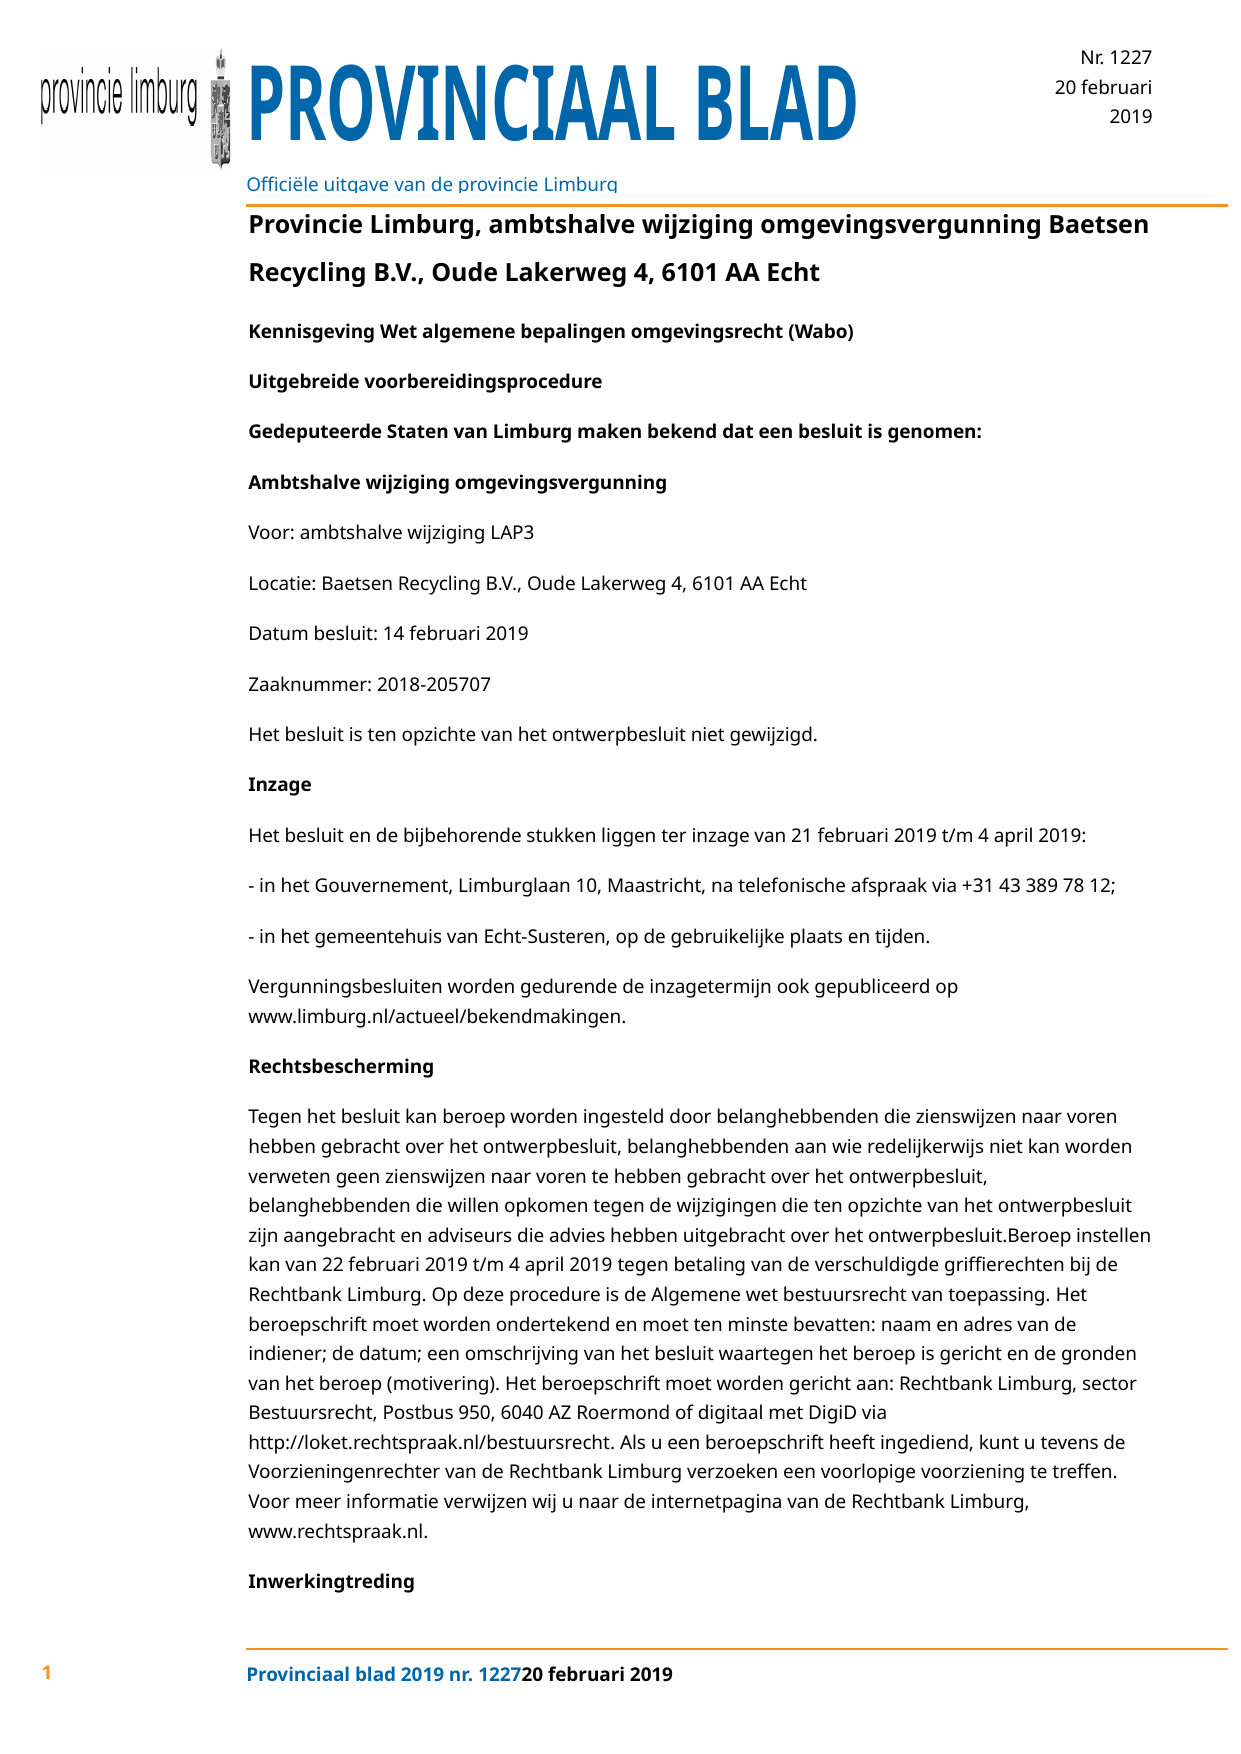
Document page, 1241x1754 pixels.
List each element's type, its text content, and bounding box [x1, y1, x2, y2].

text Inzage [248, 772, 1152, 797]
text Rechtsbescherming [248, 1053, 1152, 1079]
text Vergunningsbesluiten worden gedurende de inzagetermijn ook gepubliceerd op www.limburg.nl/actueel/bekendmakingen. [248, 973, 1152, 1029]
text Locatie: Baetsen Recycling B.V., Oude Lakerweg 4, 6101 AA Echt [248, 570, 1152, 596]
text Ambtshalve wijziging omgevingsvergunning [248, 469, 1152, 495]
picture [41, 47, 231, 172]
text Uitgebreide voorbereidingsprocedure [248, 368, 1152, 394]
text - in het Gouvernement, Limburglaan 10, Maastricht, na telefonische afspraak via +31 43 389 78 12; [248, 872, 1152, 898]
text Tegen het besluit kan beroep worden ingesteld door belanghebbenden die zienswijzen naar voren hebben gebracht over het ontwerpbesluit, belanghebbenden aan wie redelijkerwijs niet kan worden verweten geen zienswijzen naar voren te hebben gebracht over het ontwerpbesluit, belanghebbenden die willen opkomen tegen de wijzigingen die ten opzichte van het ontwerpbesluit zijn aangebracht en adviseurs die advies hebben uitgebracht over het ontwerpbesluit.Beroep instellen kan van 22 februari 2019 t/m 4 april 2019 tegen betaling van de verschuldigde griffierechten bij de Rechtbank Limburg. Op deze procedure is de Algemene wet bestuursrecht van toepassing. Het beroepschrift moet worden ondertekend en moet ten minste bevatten: naam en adres van de indiener; de datum; een omschrijving van het besluit waartegen het beroep is gericht en de gronden van het beroep (motivering). Het beroepschrift moet worden gericht aan: Rechtbank Limburg, sector Bestuursrecht, Postbus 950, 6040 AZ Roermond of digitaal met DigiD via http://loket.rechtspraak.nl/bestuursrecht. Als u een beroepschrift heeft ingediend, kunt u tevens de Voorzieningenrechter van de Rechtbank Limburg verzoeken een voorlopige voorziening te treffen. Voor meer informatie verwijzen wij u naar de internetpagina van de Rechtbank Limburg, www.rechtspraak.nl. [248, 1104, 1152, 1544]
text Het besluit is ten opzichte van het ontwerpbesluit niet gewijzigd. [248, 721, 1152, 747]
text Kennisgeving Wet algemene bepalingen omgevingsrecht (Wabo) [248, 318, 1152, 344]
text Voor: ambtshalve wijziging LAP3 [248, 519, 1152, 545]
text Provincie Limburg, ambtshalve wijziging omgevingsvergunning Baetsen Recycling B.V., Oude Lakerweg 4, 6101 AA Echt [248, 207, 1152, 288]
text Datum besluit: 14 februari 2019 [248, 620, 1152, 646]
text Het besluit en de bijbehorende stukken liggen ter inzage van 21 februari 2019 t/m 4 april 2019: [248, 822, 1152, 848]
text Inwerkingtreding [248, 1568, 1152, 1594]
text Gedeputeerde Staten van Limburg maken bekend dat een besluit is genomen: [248, 419, 1152, 444]
text - in het gemeentehuis van Echt-Susteren, op de gebruikelijke plaats en tijden. [248, 923, 1152, 949]
text Zaaknummer: 2018-205707 [248, 671, 1152, 697]
